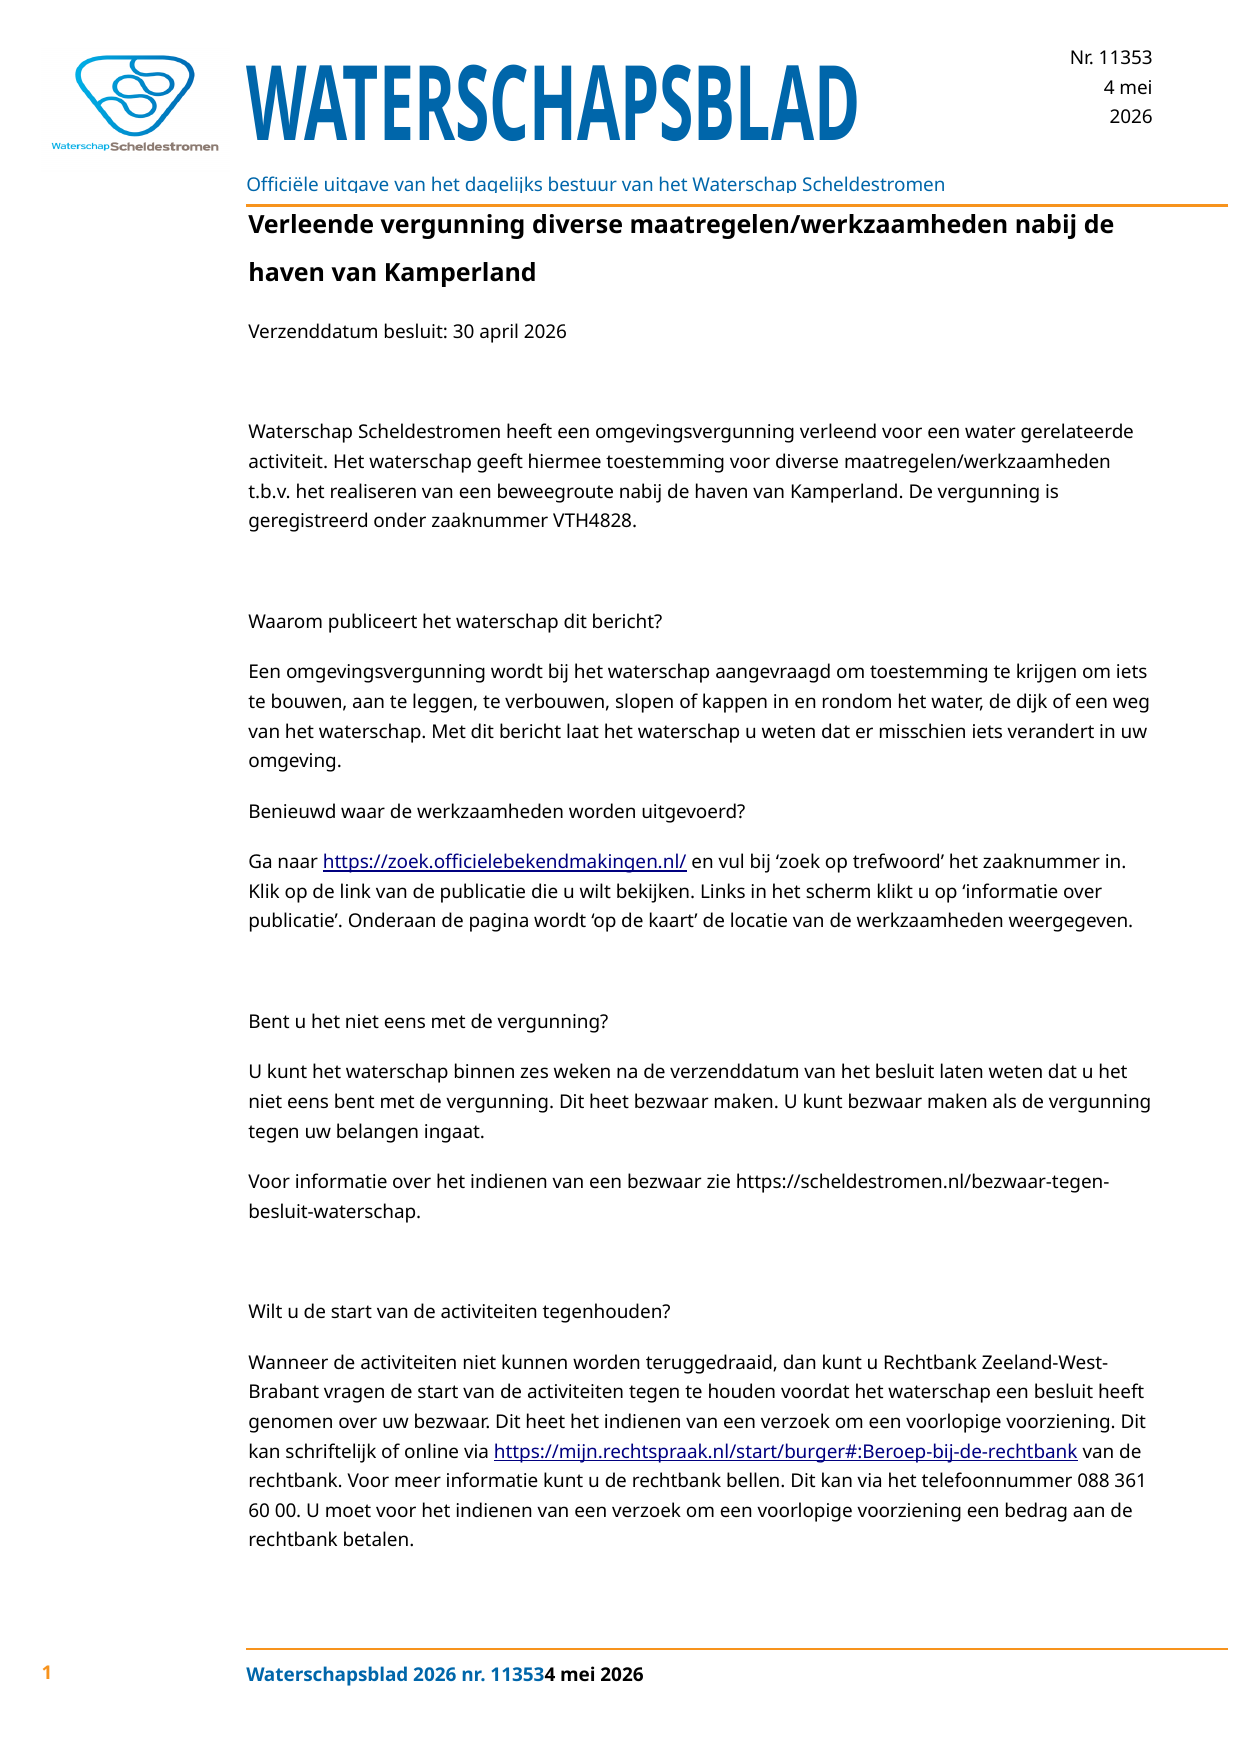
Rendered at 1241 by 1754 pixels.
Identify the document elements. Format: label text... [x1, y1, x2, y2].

text Ga naar https://zoek.officielebekendmakingen.nl/ en vul bij ‘zoek op trefwoord’ het zaaknummer in. Klik op de link van de publicatie die u wilt bekijken. Links in het scherm klikt u op ‘informatie over publicatie’. Onderaan de pagina wordt ‘op de kaart’ de locatie van de werkzaamheden weergegeven. [248, 848, 1152, 933]
picture [41, 47, 231, 172]
text Bent u het niet eens met de vergunning? [248, 1008, 1152, 1034]
text Wilt u de start van de activiteiten tegenhouden? [248, 1299, 1152, 1324]
text Voor informatie over het indienen van een bezwaar zie https://scheldestromen.nl/bezwaar-tegen-besluit-waterschap. [248, 1168, 1152, 1224]
text Verzenddatum besluit: 30 april 2026 [248, 318, 1152, 344]
text U kunt het waterschap binnen zes weken na de verzenddatum van het besluit laten weten dat u het niet eens bent met de vergunning. Dit heet bezwaar maken. U kunt bezwaar maken als de vergunning tegen uw belangen ingaat. [248, 1059, 1152, 1144]
text Verleende vergunning diverse maatregelen/werkzaamheden nabij de haven van Kamperland [248, 207, 1152, 288]
text Waterschap Scheldestromen heeft een omgevingsvergunning verleend voor een water gerelateerde activiteit. Het waterschap geeft hiermee toestemming voor diverse maatregelen/werkzaamheden t.b.v. het realiseren van een beweegroute nabij de haven van Kamperland. De vergunning is geregistreerd onder zaaknummer VTH4828. [248, 419, 1152, 533]
text Benieuwd waar de werkzaamheden worden uitgevoerd? [248, 798, 1152, 824]
text Wanneer de activiteiten niet kunnen worden teruggedraaid, dan kunt u Rechtbank Zeeland-West-Brabant vragen de start van de activiteiten tegen te houden voordat het waterschap een besluit heeft genomen over uw bezwaar. Dit heet het indienen van een verzoek om een voorlopige voorziening. Dit kan schriftelijk of online via https://mijn.rechtspraak.nl/start/burger#:Beroep-bij-de-rechtbank van de rechtbank. Voor meer informatie kunt u de rechtbank bellen. Dit kan via het telefoonnummer 088 361 60 00. U moet voor het indienen van een verzoek om een voorlopige voorziening een bedrag aan de rechtbank betalen. [248, 1349, 1152, 1552]
text Waarom publiceert het waterschap dit bericht? [248, 608, 1152, 634]
text Een omgevingsvergunning wordt bij het waterschap aangevraagd om toestemming te krijgen om iets te bouwen, aan te leggen, te verbouwen, slopen of kappen in en rondom het water, de dijk of een weg van het waterschap. Met dit bericht laat het waterschap u weten dat er misschien iets verandert in uw omgeving. [248, 659, 1152, 773]
